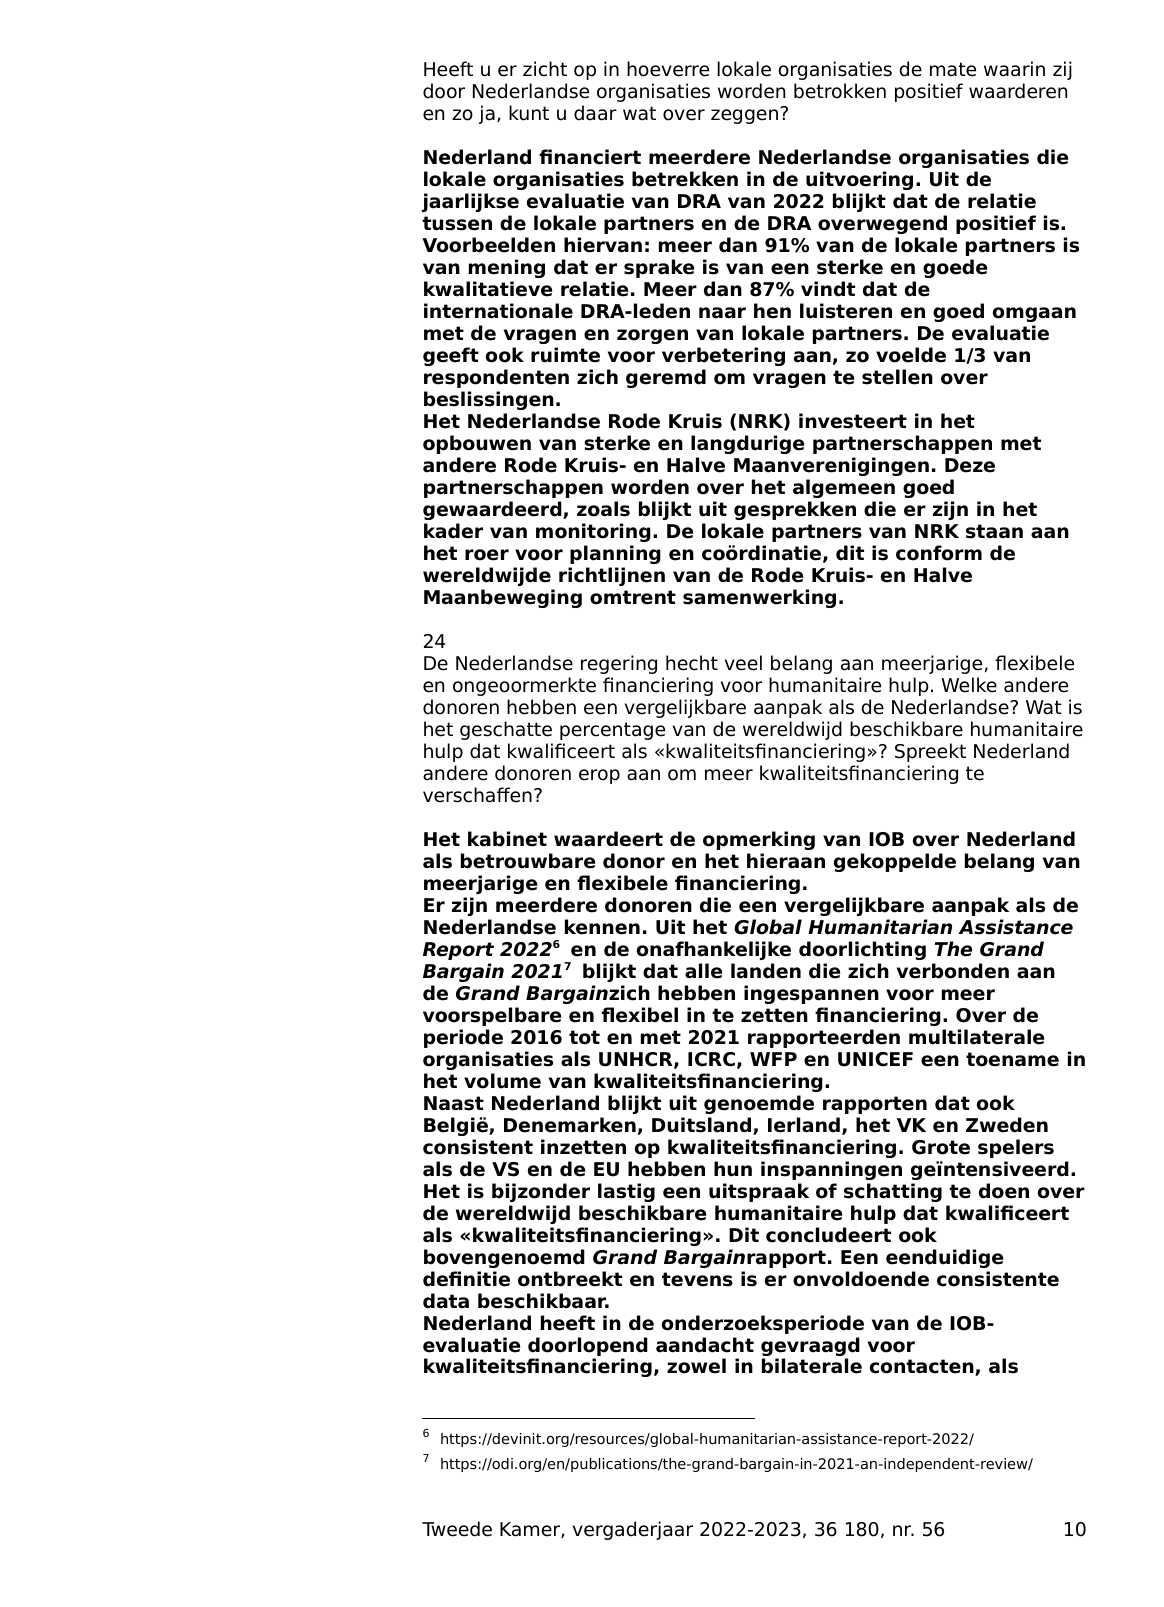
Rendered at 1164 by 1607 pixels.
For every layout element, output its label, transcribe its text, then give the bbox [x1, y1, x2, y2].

text De Nederlandse regering hecht veel belang aan meerjarige, flexibele en ongeoormerkte financiering voor humanitaire hulp. Welke andere donoren hebben een vergelijkbare aanpak als de Nederlandse? Wat is het geschatte percentage van de wereldwijd beschikbare humanitaire hulp dat kwalificeert als «kwaliteitsfinanciering»? Spreekt Nederland andere donoren erop aan om meer kwaliteitsfinanciering te verschaffen? [422, 653, 1087, 807]
text 24 [422, 631, 1087, 653]
text https://devinit.org/resources/global-humanitarian-assistance-report-2022/ [422, 1427, 1087, 1449]
text Heeft u er zicht op in hoeverre lokale organisaties de mate waarin zij door Nederlandse organisaties worden betrokken positief waarderen en zo ja, kunt u daar wat over zeggen? [422, 59, 1087, 125]
text Nederland heeft in de onderzoeksperiode van de IOB-evaluatie doorlopend aandacht gevraagd voor kwaliteitsfinanciering, zowel in bilaterale contacten, als [422, 1312, 1087, 1378]
text Er zijn meerdere donoren die een vergelijkbare aanpak als de Nederlandse kennen. Uit het Global Humanitarian Assistance Report 2022 en de onafhankelijke doorlichting The Grand Bargain 2021 blijkt dat alle landen die zich verbonden aan de Grand Bargainzich hebben ingespannen voor meer voorspelbare en flexibel in te zetten financiering. Over de periode 2016 tot en met 2021 rapporteerden multilaterale organisaties als UNHCR, ICRC, WFP en UNICEF een toename in het volume van kwaliteitsfinanciering. [422, 895, 1087, 1093]
text Het kabinet waardeert de opmerking van IOB over Nederland als betrouwbare donor en het hieraan gekoppelde belang van meerjarige en flexibele financiering. [422, 829, 1087, 895]
text Het Nederlandse Rode Kruis (NRK) investeert in het opbouwen van sterke en langdurige partnerschappen met andere Rode Kruis- en Halve Maanverenigingen. Deze partnerschappen worden over het algemeen goed gewaardeerd, zoals blijkt uit gesprekken die er zijn in het kader van monitoring. De lokale partners van NRK staan aan het roer voor planning en coördinatie, dit is conform de wereldwijde richtlijnen van de Rode Kruis- en Halve Maanbeweging omtrent samenwerking. [422, 411, 1087, 609]
text Nederland financiert meerdere Nederlandse organisaties die lokale organisaties betrekken in de uitvoering. Uit de jaarlijkse evaluatie van DRA van 2022 blijkt dat de relatie tussen de lokale partners en de DRA overwegend positief is. Voorbeelden hiervan: meer dan 91% van de lokale partners is van mening dat er sprake is van een sterke en goede kwalitatieve relatie. Meer dan 87% vindt dat de internationale DRA-leden naar hen luisteren en goed omgaan met de vragen en zorgen van lokale partners. De evaluatie geeft ook ruimte voor verbetering aan, zo voelde 1/3 van respondenten zich geremd om vragen te stellen over beslissingen. [422, 147, 1087, 411]
text https://odi.org/en/publications/the-grand-bargain-in-2021-an-independent-review/ [422, 1452, 1087, 1474]
text Naast Nederland blijkt uit genoemde rapporten dat ook België, Denemarken, Duitsland, Ierland, het VK en Zweden consistent inzetten op kwaliteitsfinanciering. Grote spelers als de VS en de EU hebben hun inspanningen geïntensiveerd. Het is bijzonder lastig een uitspraak of schatting te doen over de wereldwijd beschikbare humanitaire hulp dat kwalificeert als «kwaliteitsfinanciering». Dit concludeert ook bovengenoemd Grand Bargainrapport. Een eenduidige definitie ontbreekt en tevens is er onvoldoende consistente data beschikbaar. [422, 1093, 1087, 1312]
